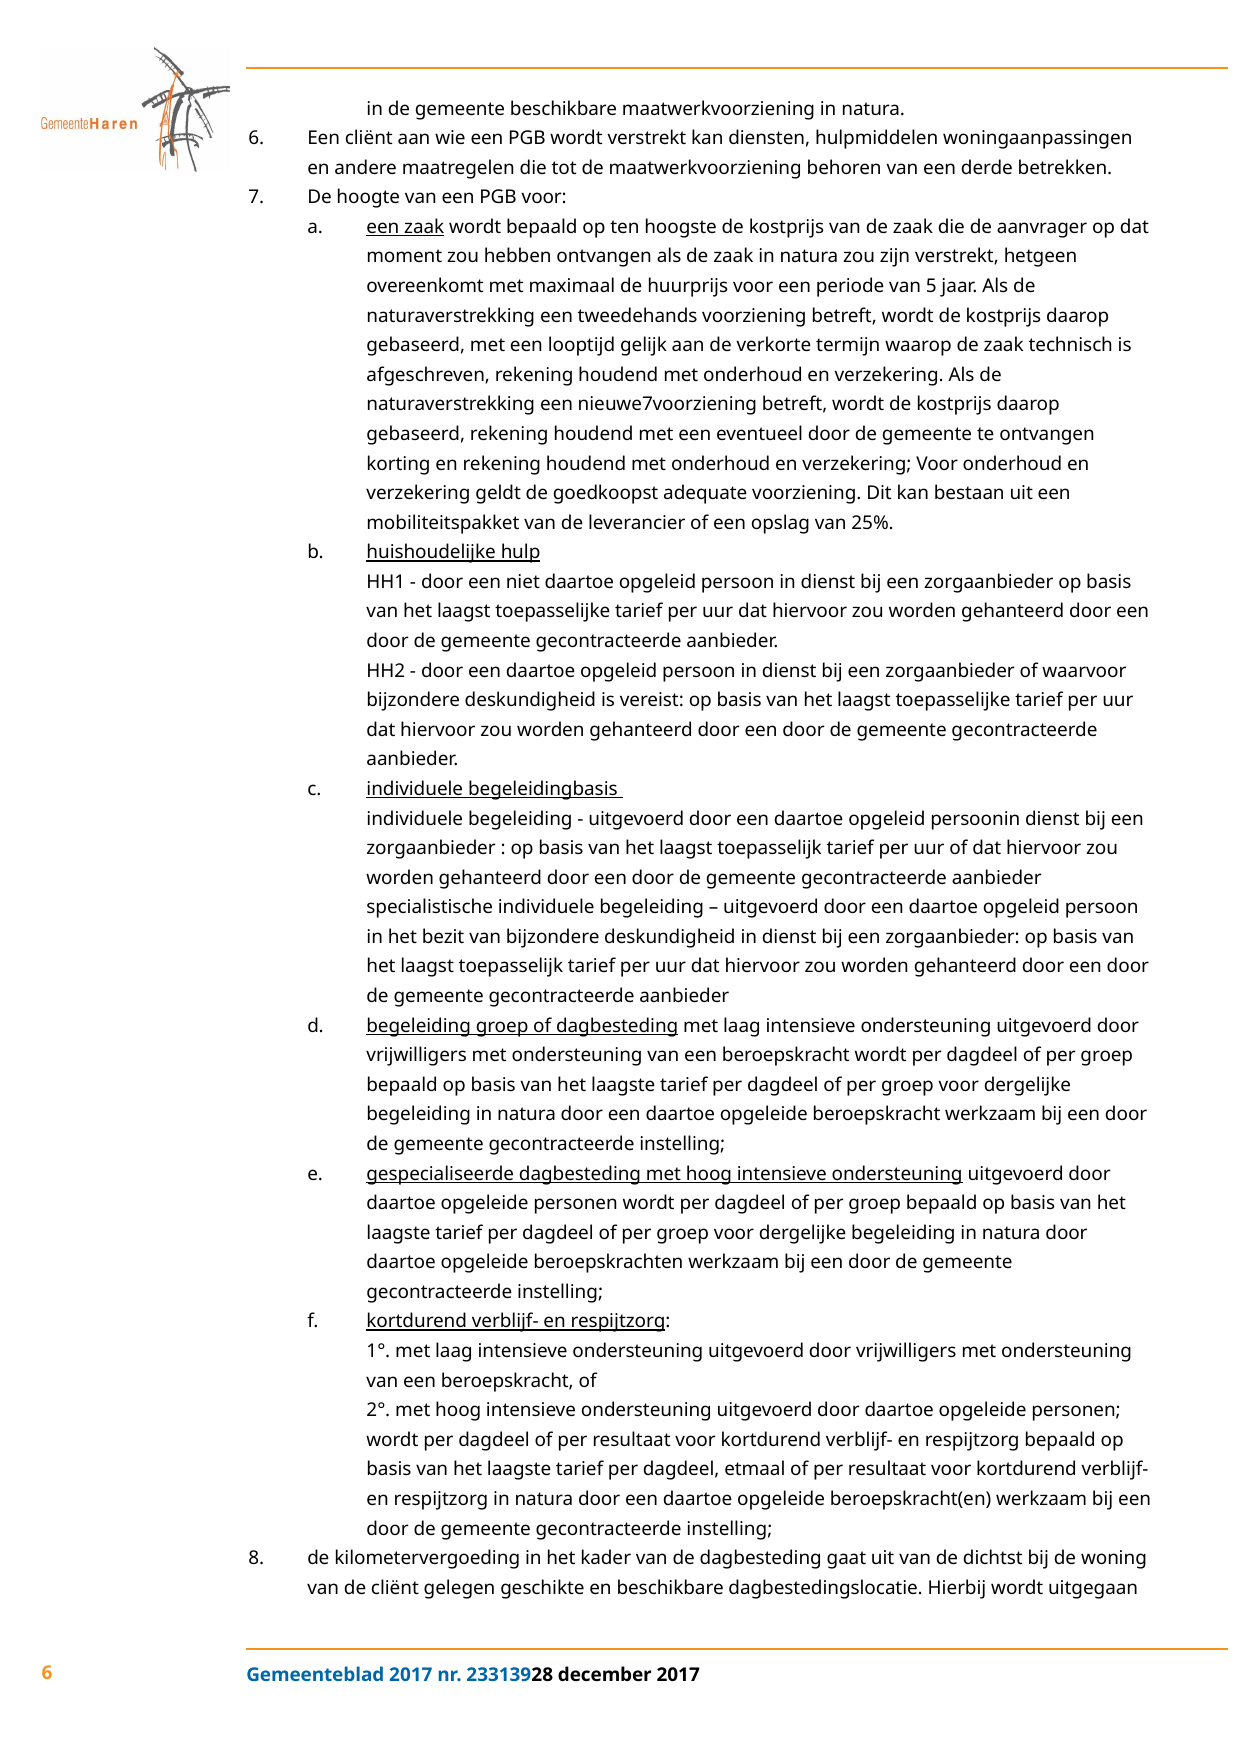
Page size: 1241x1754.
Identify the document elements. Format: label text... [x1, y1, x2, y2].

list Een cliënt aan wie een PGB wordt verstrekt kan diensten, hulpmiddelen woningaanpassingen en andere maatregelen die tot de maatwerkvoorziening behoren van een derde betrekken. [248, 124, 1152, 180]
picture [41, 47, 231, 172]
list HH2 - door een daartoe opgeleid persoon in dienst bij een zorgaanbieder of waarvoor bijzondere deskundigheid is vereist: op basis van het laagst toepasselijke tarief per uur dat hiervoor zou worden gehanteerd door een door de gemeente gecontracteerde aanbieder. [307, 657, 1152, 771]
list specialistische individuele begeleiding – uitgevoerd door een daartoe opgeleid persoon in het bezit van bijzondere deskundigheid in dienst bij een zorgaanbieder: op basis van het laagst toepasselijk tarief per uur dat hiervoor zou worden gehanteerd door een door de gemeente gecontracteerde aanbieder [307, 893, 1152, 1008]
list De hoogte van een PGB voor: [248, 183, 1152, 209]
list begeleiding groep of dagbesteding met laag intensieve ondersteuning uitgevoerd door vrijwilligers met ondersteuning van een beroepskracht wordt per dagdeel of per groep bepaald op basis van het laagste tarief per dagdeel of per groep voor dergelijke begeleiding in natura door een daartoe opgeleide beroepskracht werkzaam bij een door de gemeente gecontracteerde instelling; [307, 1012, 1152, 1156]
list HH1 - door een niet daartoe opgeleid persoon in dienst bij een zorgaanbieder op basis van het laagst toepasselijke tarief per uur dat hiervoor zou worden gehanteerd door een door de gemeente gecontracteerde aanbieder. [307, 568, 1152, 653]
list de kilometervergoeding in het kader van de dagbesteding gaat uit van de dichtst bij de woning van de cliënt gelegen geschikte en beschikbare dagbestedingslocatie. Hierbij wordt uitgegaan [248, 1544, 1152, 1600]
list kortdurend verblijf- en respijtzorg: [307, 1308, 1152, 1333]
list in de gemeente beschikbare maatwerkvoorziening in natura. [307, 95, 1152, 121]
list individuele begeleiding - uitgevoerd door een daartoe opgeleid persoonin dienst bij een zorgaanbieder : op basis van het laagst toepasselijk tarief per uur of dat hiervoor zou worden gehanteerd door een door de gemeente gecontracteerde aanbieder [307, 805, 1152, 890]
list individuele begeleidingbasis [307, 775, 1152, 801]
list 2°. met hoog intensieve ondersteuning uitgevoerd door daartoe opgeleide personen; wordt per dagdeel of per resultaat voor kortdurend verblijf- en respijtzorg bepaald op basis van het laagste tarief per dagdeel, etmaal of per resultaat voor kortdurend verblijf- en respijtzorg in natura door een daartoe opgeleide beroepskracht(en) werkzaam bij een door de gemeente gecontracteerde instelling; [307, 1396, 1152, 1541]
list 1°. met laag intensieve ondersteuning uitgevoerd door vrijwilligers met ondersteuning van een beroepskracht, of [307, 1337, 1152, 1393]
list huishoudelijke hulp [307, 538, 1152, 564]
list een zaak wordt bepaald op ten hoogste de kostprijs van de zaak die de aanvrager op dat moment zou hebben ontvangen als de zaak in natura zou zijn verstrekt, hetgeen overeenkomt met maximaal de huurprijs voor een periode van 5 jaar. Als de naturaverstrekking een tweedehands voorziening betreft, wordt de kostprijs daarop gebaseerd, met een looptijd gelijk aan de verkorte termijn waarop de zaak technisch is afgeschreven, rekening houdend met onderhoud en verzekering. Als de naturaverstrekking een nieuwe7voorziening betreft, wordt de kostprijs daarop gebaseerd, rekening houdend met een eventueel door de gemeente te ontvangen korting en rekening houdend met onderhoud en verzekering; Voor onderhoud en verzekering geldt de goedkoopst adequate voorziening. Dit kan bestaan uit een mobiliteitspakket van de leverancier of een opslag van 25%. [307, 213, 1152, 535]
list gespecialiseerde dagbesteding met hoog intensieve ondersteuning uitgevoerd door daartoe opgeleide personen wordt per dagdeel of per groep bepaald op basis van het laagste tarief per dagdeel of per groep voor dergelijke begeleiding in natura door daartoe opgeleide beroepskrachten werkzaam bij een door de gemeente gecontracteerde instelling; [307, 1160, 1152, 1304]
